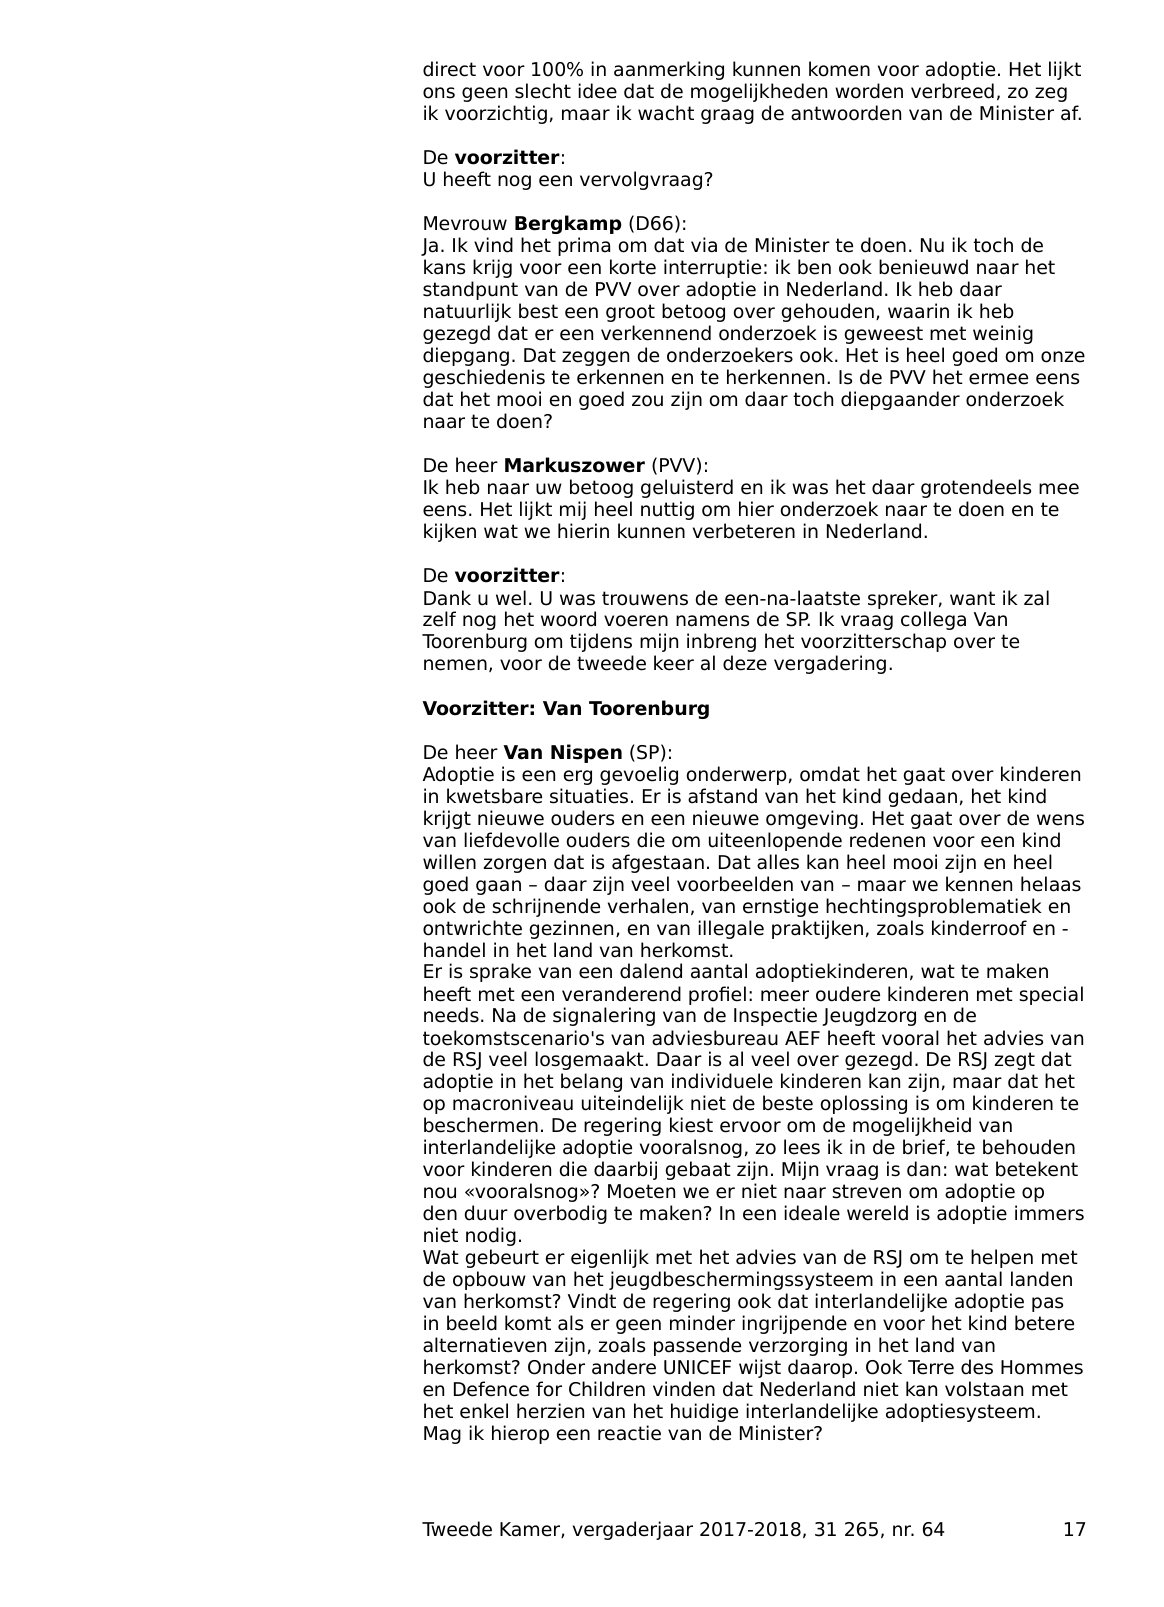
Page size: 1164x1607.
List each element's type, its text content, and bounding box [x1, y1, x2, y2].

text Ja. Ik vind het prima om dat via de Minister te doen. Nu ik toch de kans krijg voor een korte interruptie: ik ben ook benieuwd naar het standpunt van de PVV over adoptie in Nederland. Ik heb daar natuurlijk best een groot betoog over gehouden, waarin ik heb gezegd dat er een verkennend onderzoek is geweest met weinig diepgang. Dat zeggen de onderzoekers ook. Het is heel goed om onze geschiedenis te erkennen en te herkennen. Is de PVV het ermee eens dat het mooi en goed zou zijn om daar toch diepgaander onderzoek naar te doen? [422, 235, 1087, 433]
text De voorzitter: [422, 147, 1087, 169]
subtitle Voorzitter: Van Toorenburg [422, 697, 1087, 719]
text Mevrouw Bergkamp (D66): [422, 213, 1087, 235]
text De voorzitter: [422, 565, 1087, 587]
text Adoptie is een erg gevoelig onderwerp, omdat het gaat over kinderen in kwetsbare situaties. Er is afstand van het kind gedaan, het kind krijgt nieuwe ouders en een nieuwe omgeving. Het gaat over de wens van liefdevolle ouders die om uiteenlopende redenen voor een kind willen zorgen dat is afgestaan. Dat alles kan heel mooi zijn en heel goed gaan – daar zijn veel voorbeelden van – maar we kennen helaas ook de schrijnende verhalen, van ernstige hechtingsproblematiek en ontwrichte gezinnen, en van illegale praktijken, zoals kinderroof en -handel in het land van herkomst. [422, 764, 1087, 961]
text Dank u wel. U was trouwens de een-na-laatste spreker, want ik zal zelf nog het woord voeren namens de SP. Ik vraag collega Van Toorenburg om tijdens mijn inbreng het voorzitterschap over te nemen, voor de tweede keer al deze vergadering. [422, 587, 1087, 675]
text U heeft nog een vervolgvraag? [422, 169, 1087, 191]
text Ik heb naar uw betoog geluisterd en ik was het daar grotendeels mee eens. Het lijkt mij heel nuttig om hier onderzoek naar te doen en te kijken wat we hierin kunnen verbeteren in Nederland. [422, 477, 1087, 543]
text De heer Van Nispen (SP): [422, 742, 1087, 764]
text De heer Markuszower (PVV): [422, 455, 1087, 477]
text Er is sprake van een dalend aantal adoptiekinderen, wat te maken heeft met een veranderend profiel: meer oudere kinderen met special needs. Na de signalering van de Inspectie Jeugdzorg en de toekomstscenario's van adviesbureau AEF heeft vooral het advies van de RSJ veel losgemaakt. Daar is al veel over gezegd. De RSJ zegt dat adoptie in het belang van individuele kinderen kan zijn, maar dat het op macroniveau uiteindelijk niet de beste oplossing is om kinderen te beschermen. De regering kiest ervoor om de mogelijkheid van interlandelijke adoptie vooralsnog, zo lees ik in de brief, te behouden voor kinderen die daarbij gebaat zijn. Mijn vraag is dan: wat betekent nou «vooralsnog»? Moeten we er niet naar streven om adoptie op den duur overbodig te maken? In een ideale wereld is adoptie immers niet nodig. [422, 961, 1087, 1247]
text direct voor 100% in aanmerking kunnen komen voor adoptie. Het lijkt ons geen slecht idee dat de mogelijkheden worden verbreed, zo zeg ik voorzichtig, maar ik wacht graag de antwoorden van de Minister af. [422, 59, 1087, 125]
text Wat gebeurt er eigenlijk met het advies van de RSJ om te helpen met de opbouw van het jeugdbeschermingssysteem in een aantal landen van herkomst? Vindt de regering ook dat interlandelijke adoptie pas in beeld komt als er geen minder ingrijpende en voor het kind betere alternatieven zijn, zoals passende verzorging in het land van herkomst? Onder andere UNICEF wijst daarop. Ook Terre des Hommes en Defence for Children vinden dat Nederland niet kan volstaan met het enkel herzien van het huidige interlandelijke adoptiesysteem. Mag ik hierop een reactie van de Minister? [422, 1247, 1087, 1445]
